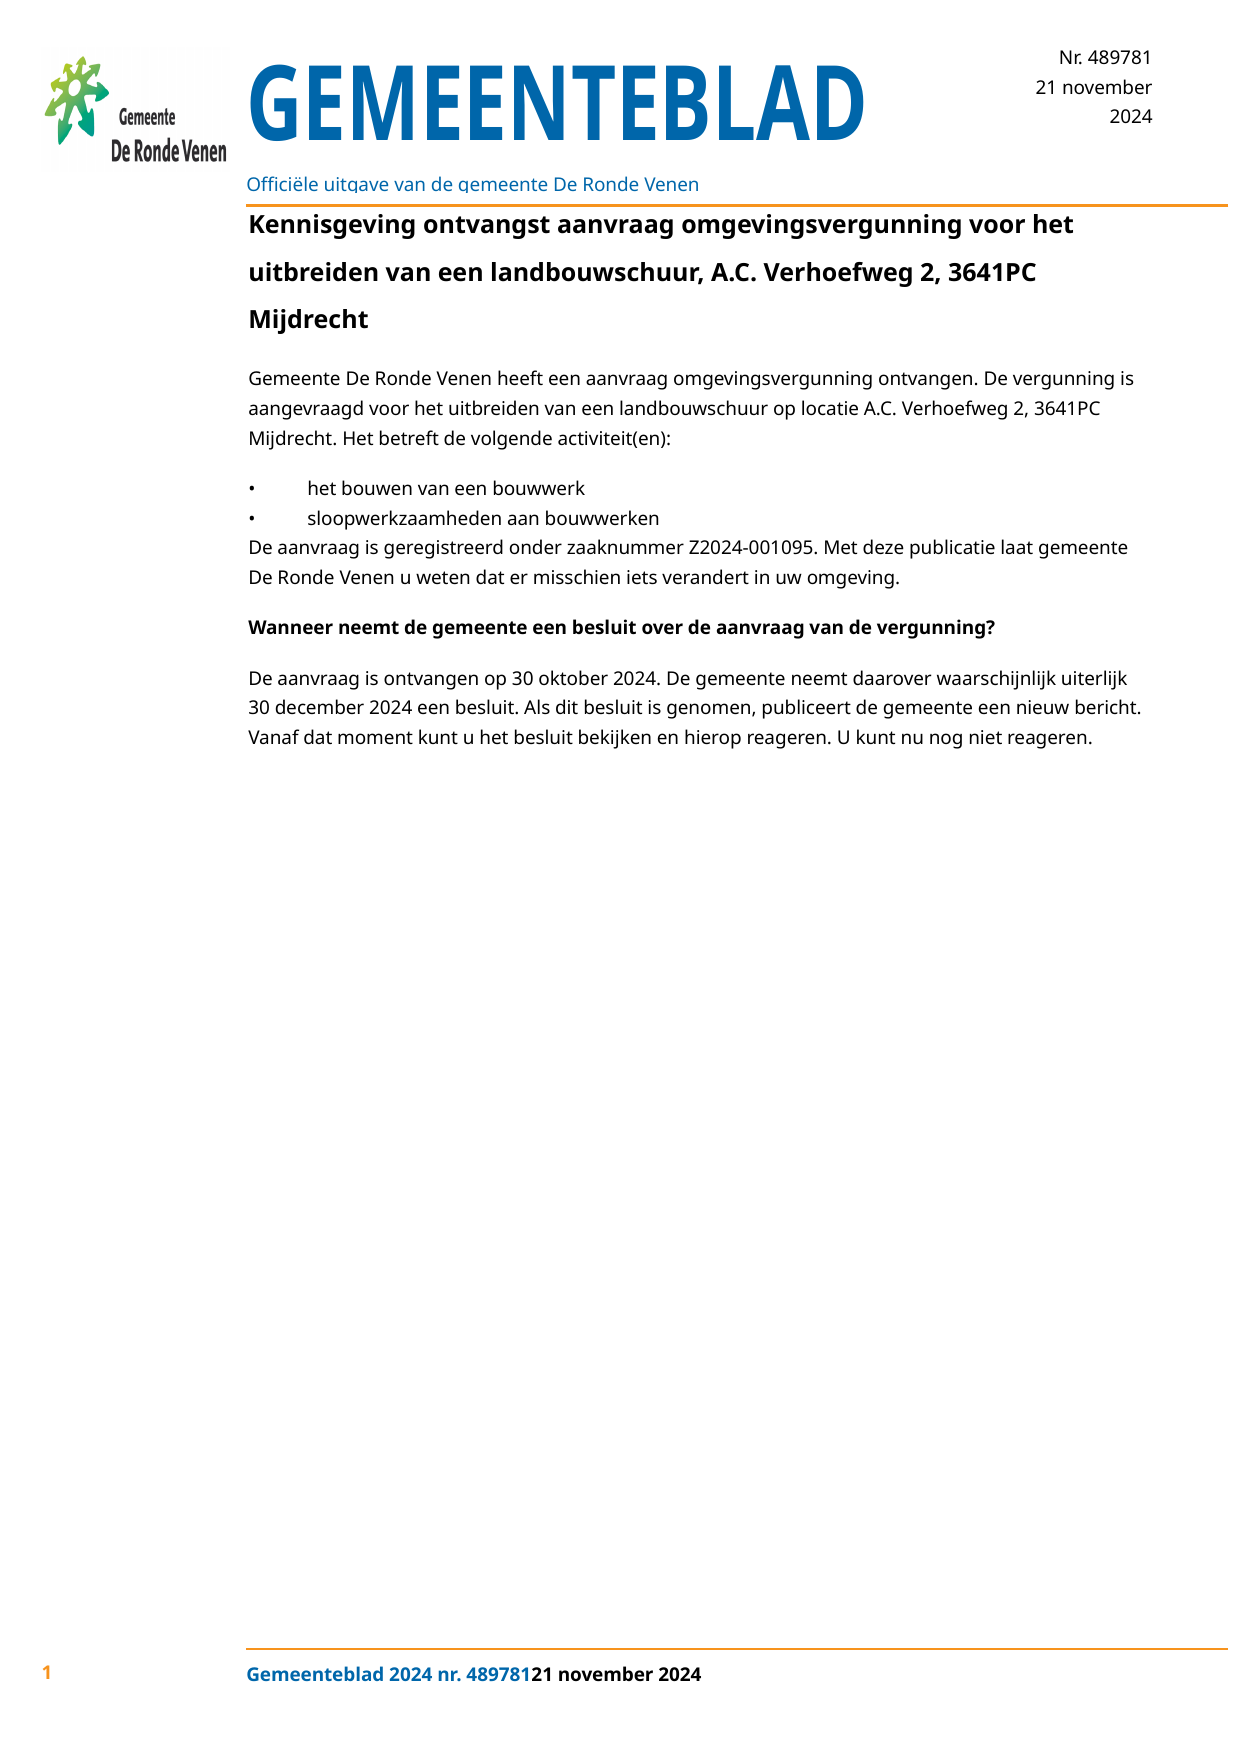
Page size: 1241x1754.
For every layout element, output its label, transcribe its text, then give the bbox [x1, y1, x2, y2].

text Wanneer neemt de gemeente een besluit over de aanvraag van de vergunning? [248, 614, 1152, 640]
list sloopwerkzaamheden aan bouwwerken [248, 505, 1152, 530]
text Kennisgeving ontvangst aanvraag omgevingsvergunning voor het uitbreiden van een landbouwschuur, A.C. Verhoefweg 2, 3641PC Mijdrecht [248, 207, 1152, 336]
text De aanvraag is geregistreerd onder zaaknummer Z2024-001095. Met deze publicatie laat gemeente De Ronde Venen u weten dat er misschien iets verandert in uw omgeving. [248, 534, 1152, 589]
list het bouwen van een bouwwerk [248, 475, 1152, 501]
text Gemeente De Ronde Venen heeft een aanvraag omgevingsvergunning ontvangen. De vergunning is aangevraagd voor het uitbreiden van een landbouwschuur op locatie A.C. Verhoefweg 2, 3641PC Mijdrecht. Het betreft de volgende activiteit(en): [248, 366, 1152, 450]
text De aanvraag is ontvangen op 30 oktober 2024. De gemeente neemt daarover waarschijnlijk uiterlijk 30 december 2024 een besluit. Als dit besluit is genomen, publiceert de gemeente een nieuw bericht. Vanaf dat moment kunt u het besluit bekijken en hierop reageren. U kunt nu nog niet reageren. [248, 665, 1152, 749]
picture [41, 47, 231, 172]
